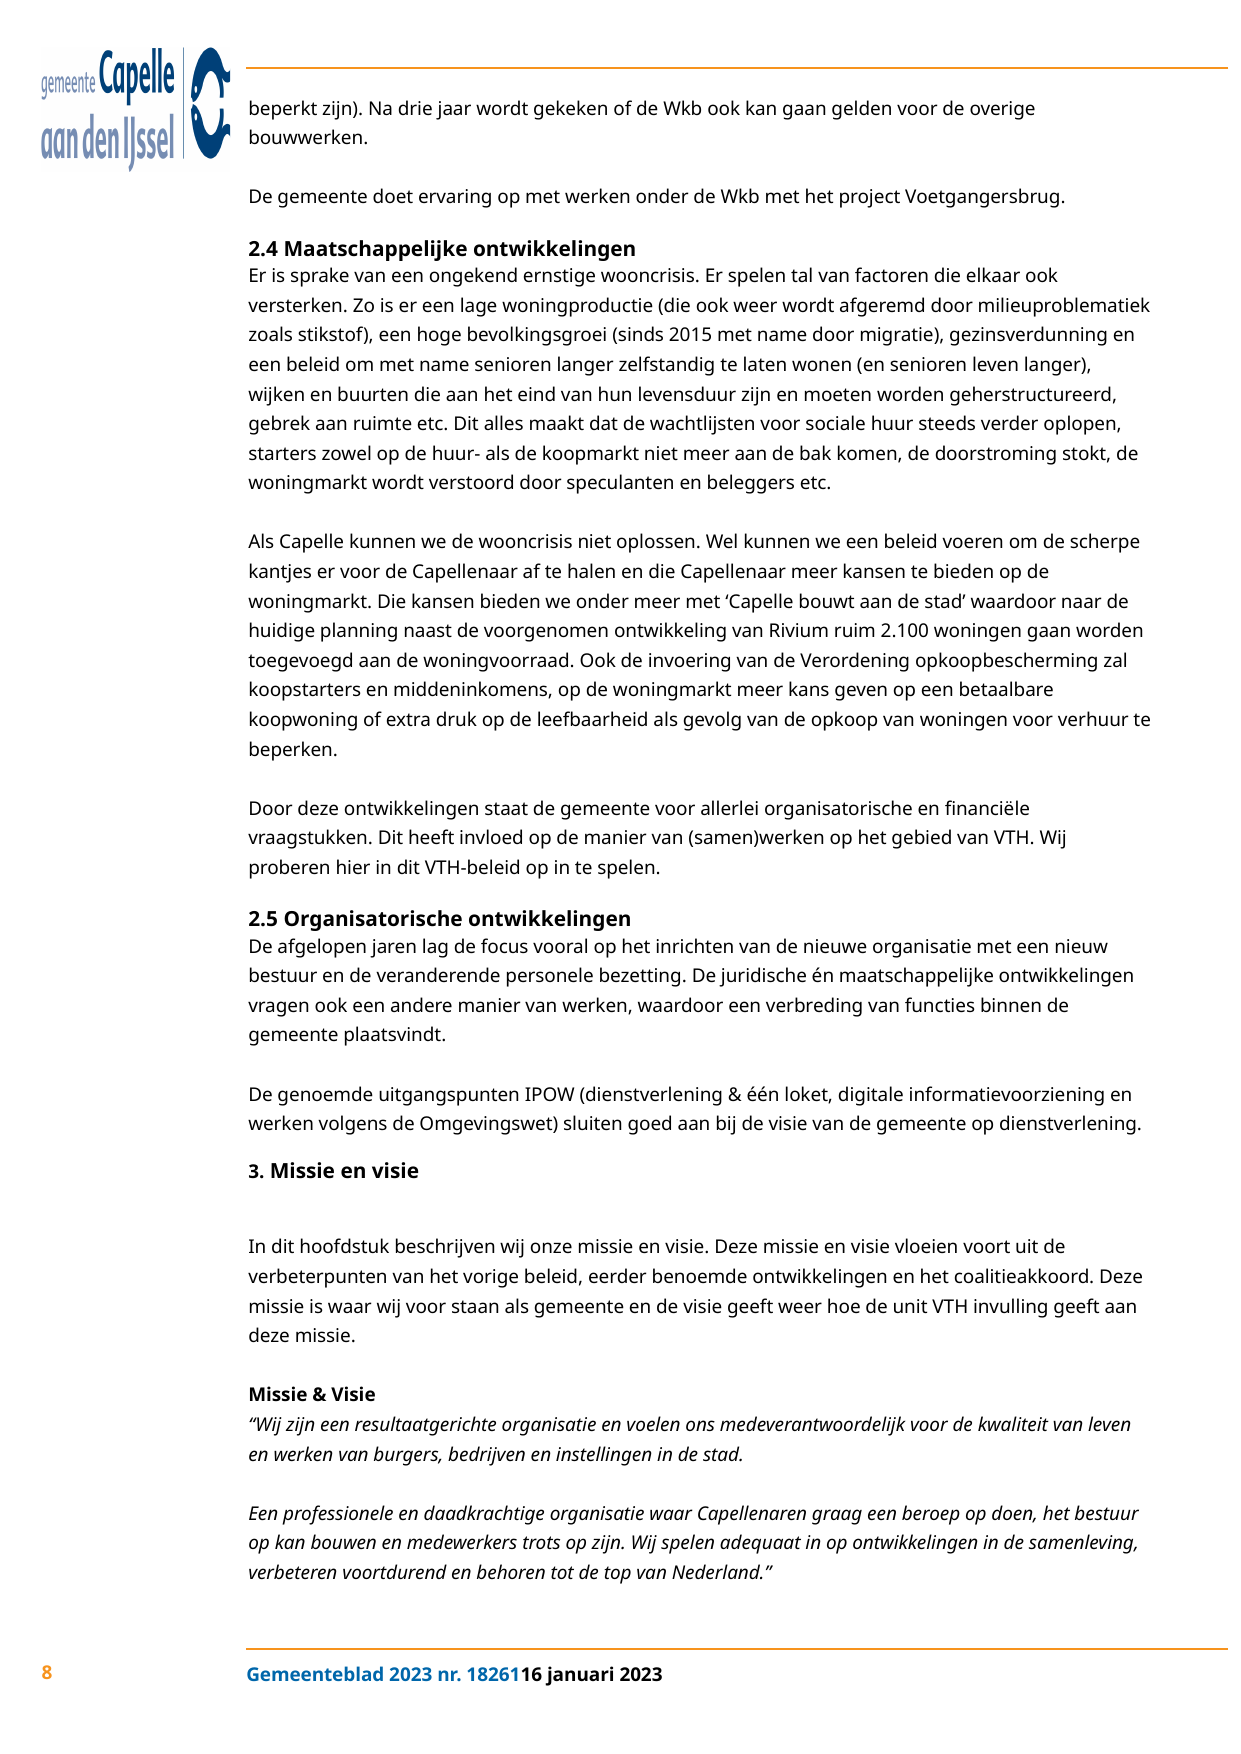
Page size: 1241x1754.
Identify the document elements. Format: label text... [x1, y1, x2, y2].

text In dit hoofdstuk beschrijven wij onze missie en visie. Deze missie en visie vloeien voort uit de verbeterpunten van het vorige beleid, eerder benoemde ontwikkelingen en het coalitieakkoord. Deze missie is waar wij voor staan als gemeente en de visie geeft weer hoe de unit VTH invulling geeft aan deze missie. [248, 1234, 1152, 1348]
picture [41, 47, 231, 172]
text Als Capelle kunnen we de wooncrisis niet oplossen. Wel kunnen we een beleid voeren om de scherpe kantjes er voor de Capellenaar af te halen en die Capellenaar meer kansen te bieden op de woningmarkt. Die kansen bieden we onder meer met ‘Capelle bouwt aan de stad’ waardoor naar de huidige planning naast de voorgenomen ontwikkeling van Rivium ruim 2.100 woningen gaan worden toegevoegd aan de woningvoorraad. Ook de invoering van de Verordening opkoopbescherming zal koopstarters en middeninkomens, op de woningmarkt meer kans geven op een betaalbare koopwoning of extra druk op de leefbaarheid als gevolg van de opkoop van woningen voor verhuur te beperken. [248, 529, 1152, 761]
text De genoemde uitgangspunten IPOW (dienstverlening & één loket, digitale informatievoorziening en werken volgens de Omgevingswet) sluiten goed aan bij de visie van de gemeente op dienstverlening. [248, 1081, 1152, 1136]
text Door deze ontwikkelingen staat de gemeente voor allerlei organisatorische en financiële vraagstukken. Dit heeft invloed op de manier van (samen)werken op het gebied van VTH. Wij proberen hier in dit VTH-beleid op in te spelen. [248, 795, 1152, 880]
text Een professionele en daadkrachtige organisatie waar Capellenaren graag een beroep op doen, het bestuur op kan bouwen en medewerkers trots op zijn. Wij spelen adequaat in op ontwikkelingen in de samenleving, verbeteren voortdurend en behoren tot de top van Nederland.” [248, 1500, 1152, 1585]
text 2.5 Organisatorische ontwikkelingen [248, 904, 1152, 933]
text De gemeente doet ervaring op met werken onder de Wkb met het project Voetgangersbrug. [248, 183, 1152, 209]
text beperkt zijn). Na drie jaar wordt gekeken of de Wkb ook kan gaan gelden voor de overige bouwwerken. [248, 95, 1152, 150]
text Er is sprake van een ongekend ernstige wooncrisis. Er spelen tal van factoren die elkaar ook versterken. Zo is er een lage woningproductie (die ook weer wordt afgeremd door milieuproblematiek zoals stikstof), een hoge bevolkingsgroei (sinds 2015 met name door migratie), gezinsverdunning en een beleid om met name senioren langer zelfstandig te laten wonen (en senioren leven langer), wijken en buurten die aan het eind van hun levensduur zijn en moeten worden geherstructureerd, gebrek aan ruimte etc. Dit alles maakt dat de wachtlijsten voor sociale huur steeds verder oplopen, starters zowel op de huur- als de koopmarkt niet meer aan de bak komen, de doorstroming stokt, de woningmarkt wordt verstoord door speculanten en beleggers etc. [248, 262, 1152, 495]
text 3. Missie en visie [248, 1156, 1152, 1184]
text De afgelopen jaren lag de focus vooral op het inrichten van de nieuwe organisatie met een nieuw bestuur en de veranderende personele bezetting. De juridische én maatschappelijke ontwikkelingen vragen ook een andere manier van werken, waardoor een verbreding van functies binnen de gemeente plaatsvindt. [248, 933, 1152, 1047]
text “Wij zijn een resultaatgerichte organisatie en voelen ons medeverantwoordelijk voor de kwaliteit van leven en werken van burgers, bedrijven en instellingen in de stad. [248, 1411, 1152, 1467]
text Missie & Visie [248, 1382, 1152, 1407]
text 2.4 Maatschappelijke ontwikkelingen [248, 234, 1152, 262]
